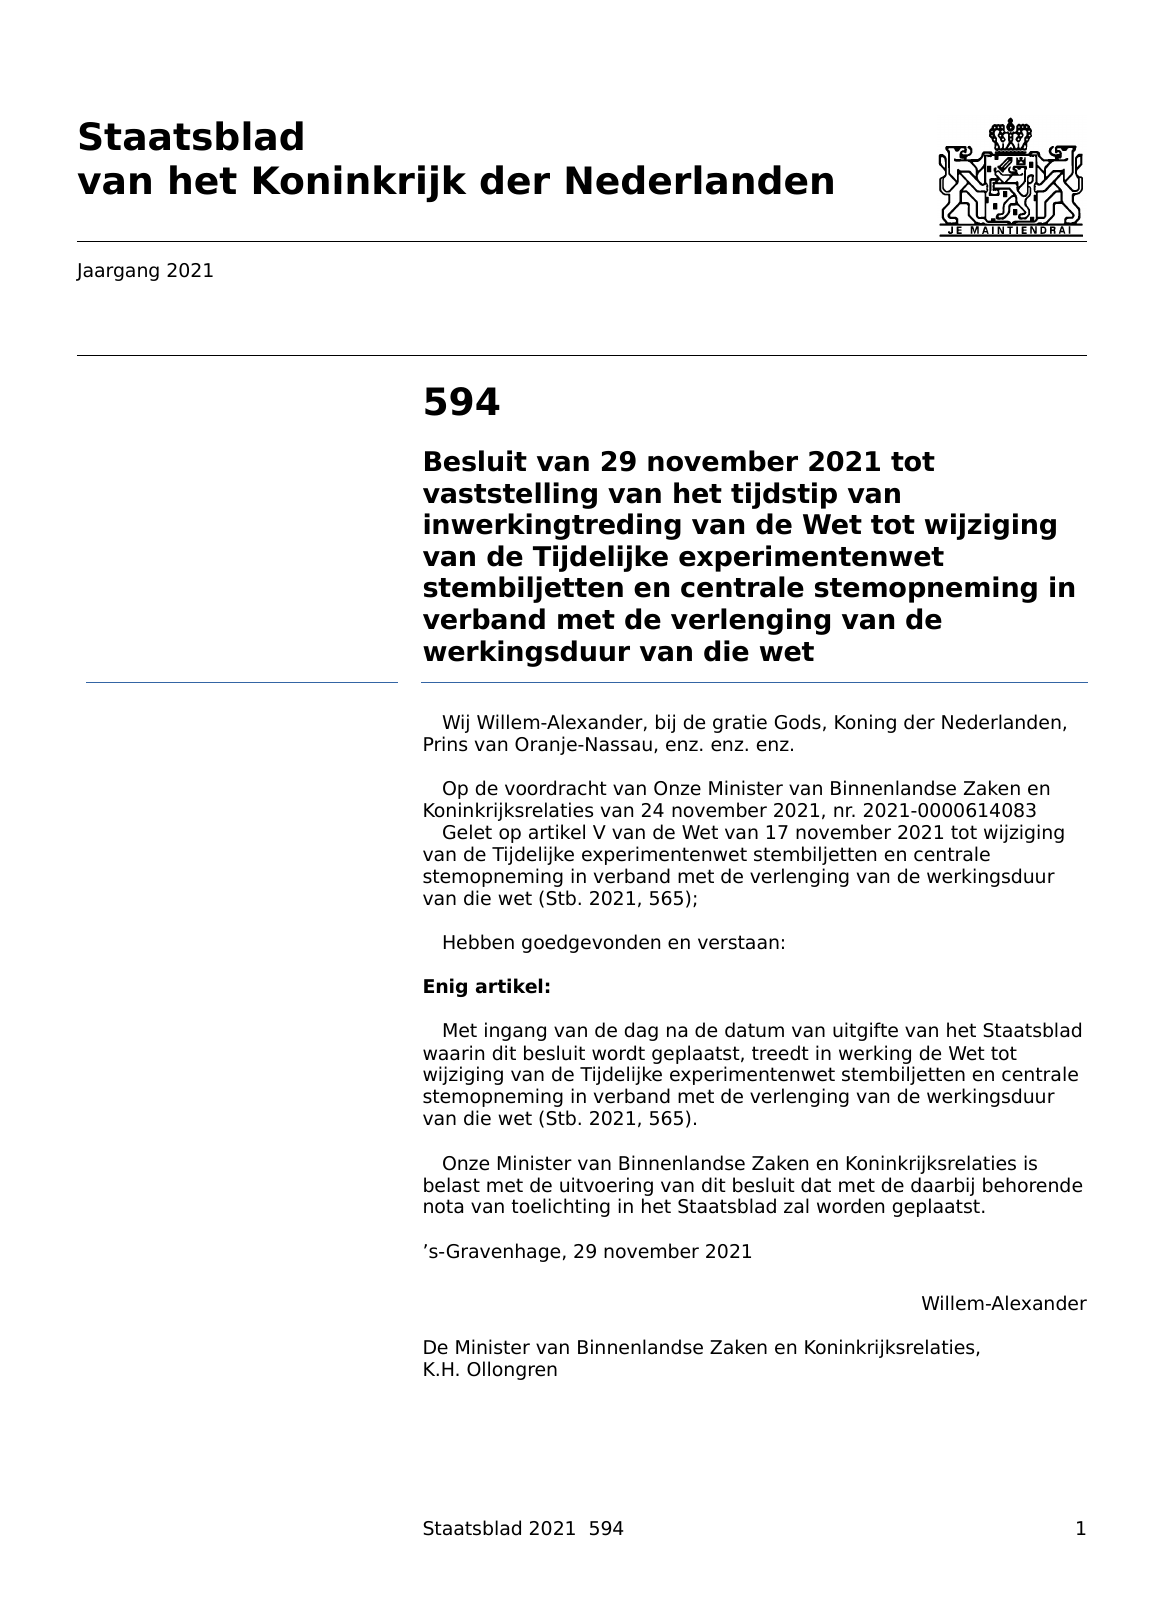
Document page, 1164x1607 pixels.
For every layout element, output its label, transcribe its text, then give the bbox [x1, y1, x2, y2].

text Onze Minister van Binnenlandse Zaken en Koninkrijksrelaties is belast met de uitvoering van dit besluit dat met de daarbij behorende nota van toelichting in het Staatsblad zal worden geplaatst. [422, 1152, 1087, 1218]
text Willem-Alexander [422, 1293, 1087, 1314]
text Wij Willem-Alexander, bij de gratie Gods, Koning der Nederlanden, Prins van Oranje-Nassau, enz. enz. enz. [422, 712, 1087, 756]
text Besluit van 29 november 2021 tot vaststelling van het tijdstip van inwerkingtreding van de Wet tot wijziging van de Tijdelijke experimentenwet stembiljetten en centrale stemopneming in verband met de verlenging van de werkingsduur van die wet [422, 447, 1087, 667]
text Met ingang van de dag na de datum van uitgifte van het Staatsblad waarin dit besluit wordt geplaatst, treedt in werking de Wet tot wijziging van de Tijdelijke experimentenwet stembiljetten en centrale stemopneming in verband met de verlenging van de werkingsduur van die wet (Stb. 2021, 565). [422, 1020, 1087, 1130]
text Gelet op artikel V van de Wet van 17 november 2021 tot wijziging van de Tijdelijke experimentenwet stembiljetten en centrale stemopneming in verband met de verlenging van de werkingsduur van die wet (Stb. 2021, 565); [422, 822, 1087, 910]
text Op de voordracht van Onze Minister van Binnenlandse Zaken en Koninkrijksrelaties van 24 november 2021, nr. 2021-0000614083 [422, 778, 1087, 822]
text ’s-Gravenhage, 29 november 2021 [422, 1241, 1087, 1263]
subtitle Enig artikel: [422, 976, 1087, 998]
picture [936, 115, 1087, 240]
text Hebben goedgevonden en verstaan: [422, 932, 1087, 954]
table_cell Jaargang 2021 [77, 242, 1087, 355]
text De Minister van Binnenlandse Zaken en Koninkrijksrelaties, K.H. Ollongren [422, 1337, 1087, 1381]
subtitle 594 [422, 381, 1087, 424]
table_header Staatsblad van het Koninkrijk der Nederlanden [77, 100, 886, 241]
table_header [886, 100, 1087, 241]
